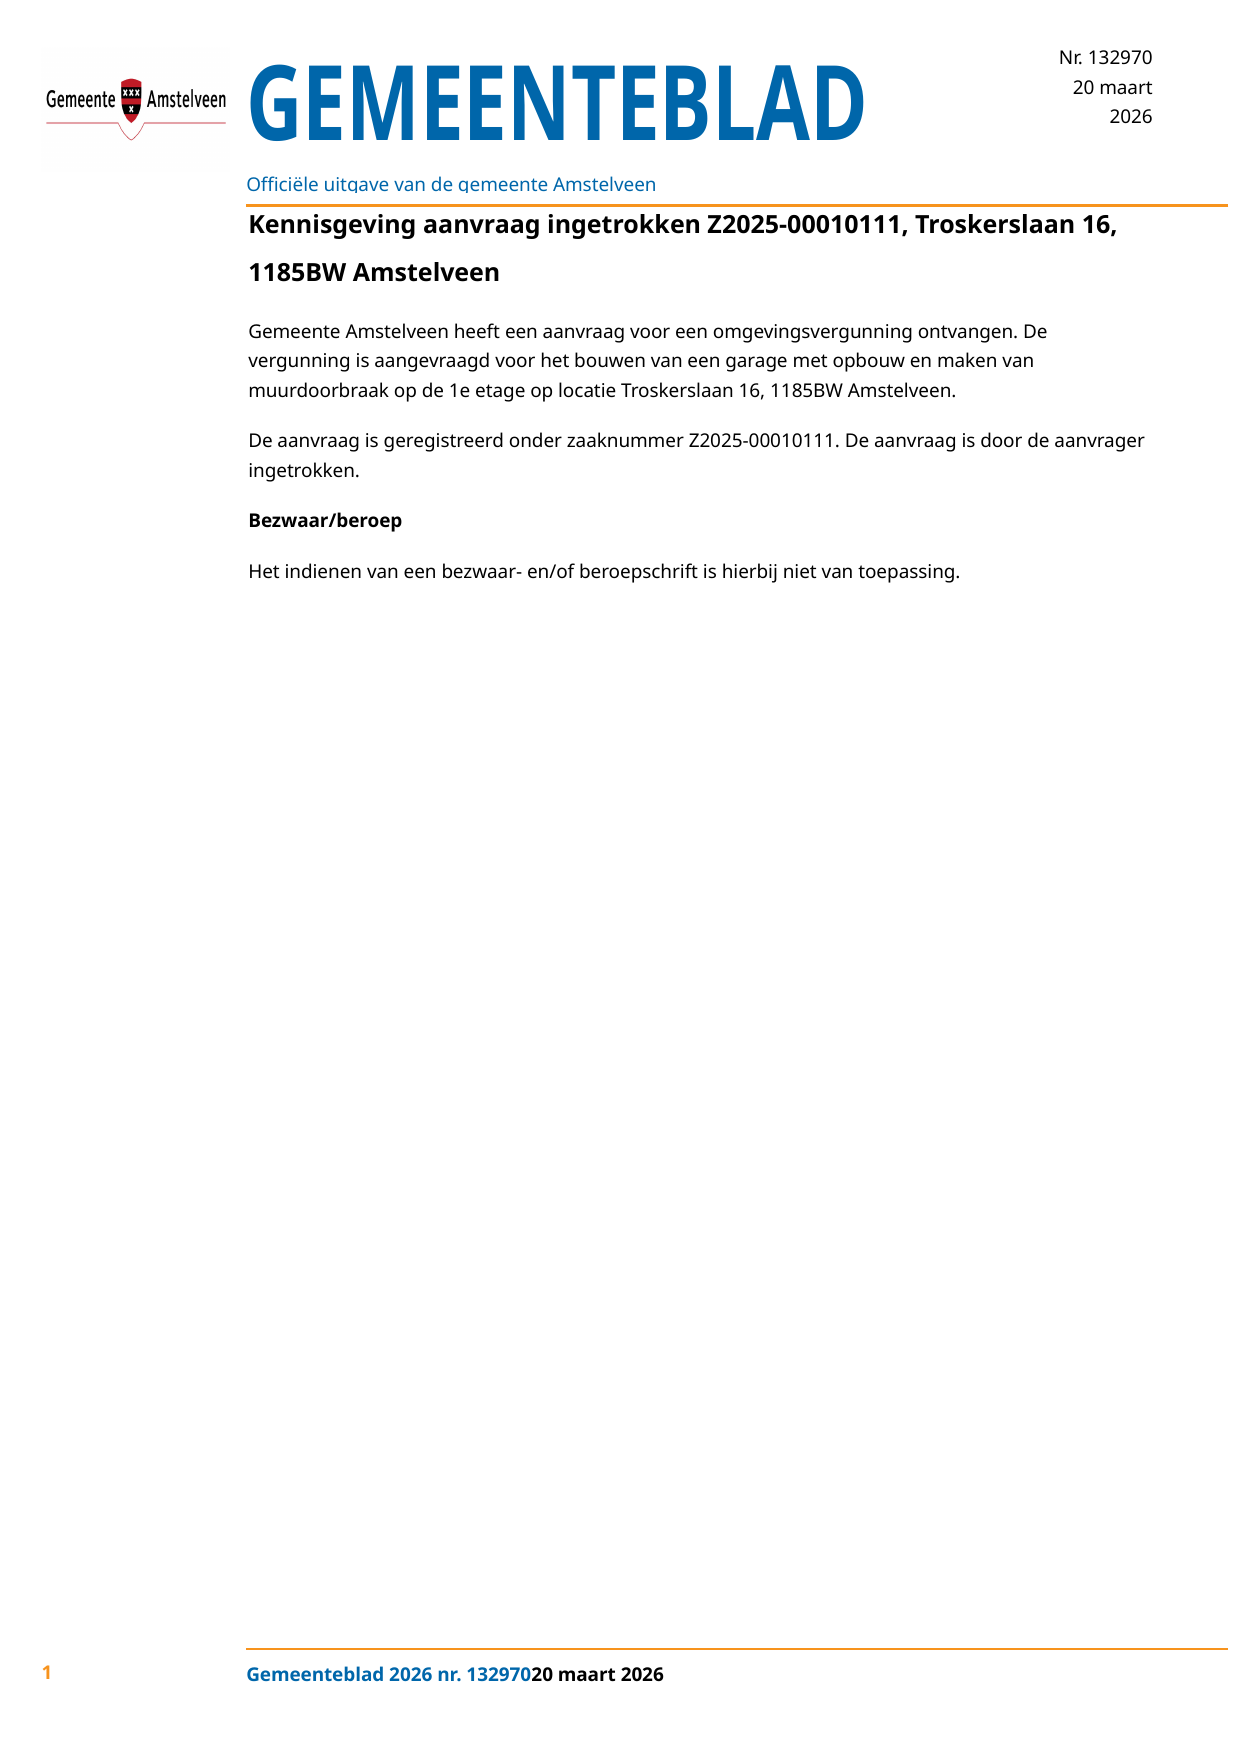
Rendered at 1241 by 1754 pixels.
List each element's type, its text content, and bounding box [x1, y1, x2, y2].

text Bezwaar/beroep [248, 507, 1152, 533]
text Het indienen van een bezwaar- en/of beroepschrift is hierbij niet van toepassing. [248, 558, 1152, 584]
text De aanvraag is geregistreerd onder zaaknummer Z2025-00010111. De aanvraag is door de aanvrager ingetrokken. [248, 427, 1152, 483]
picture [41, 47, 231, 172]
text Gemeente Amstelveen heeft een aanvraag voor een omgevingsvergunning ontvangen. De vergunning is aangevraagd voor het bouwen van een garage met opbouw en maken van muurdoorbraak op de 1e etage op locatie Troskerslaan 16, 1185BW Amstelveen. [248, 318, 1152, 403]
text Kennisgeving aanvraag ingetrokken Z2025-00010111, Troskerslaan 16, 1185BW Amstelveen [248, 207, 1152, 288]
